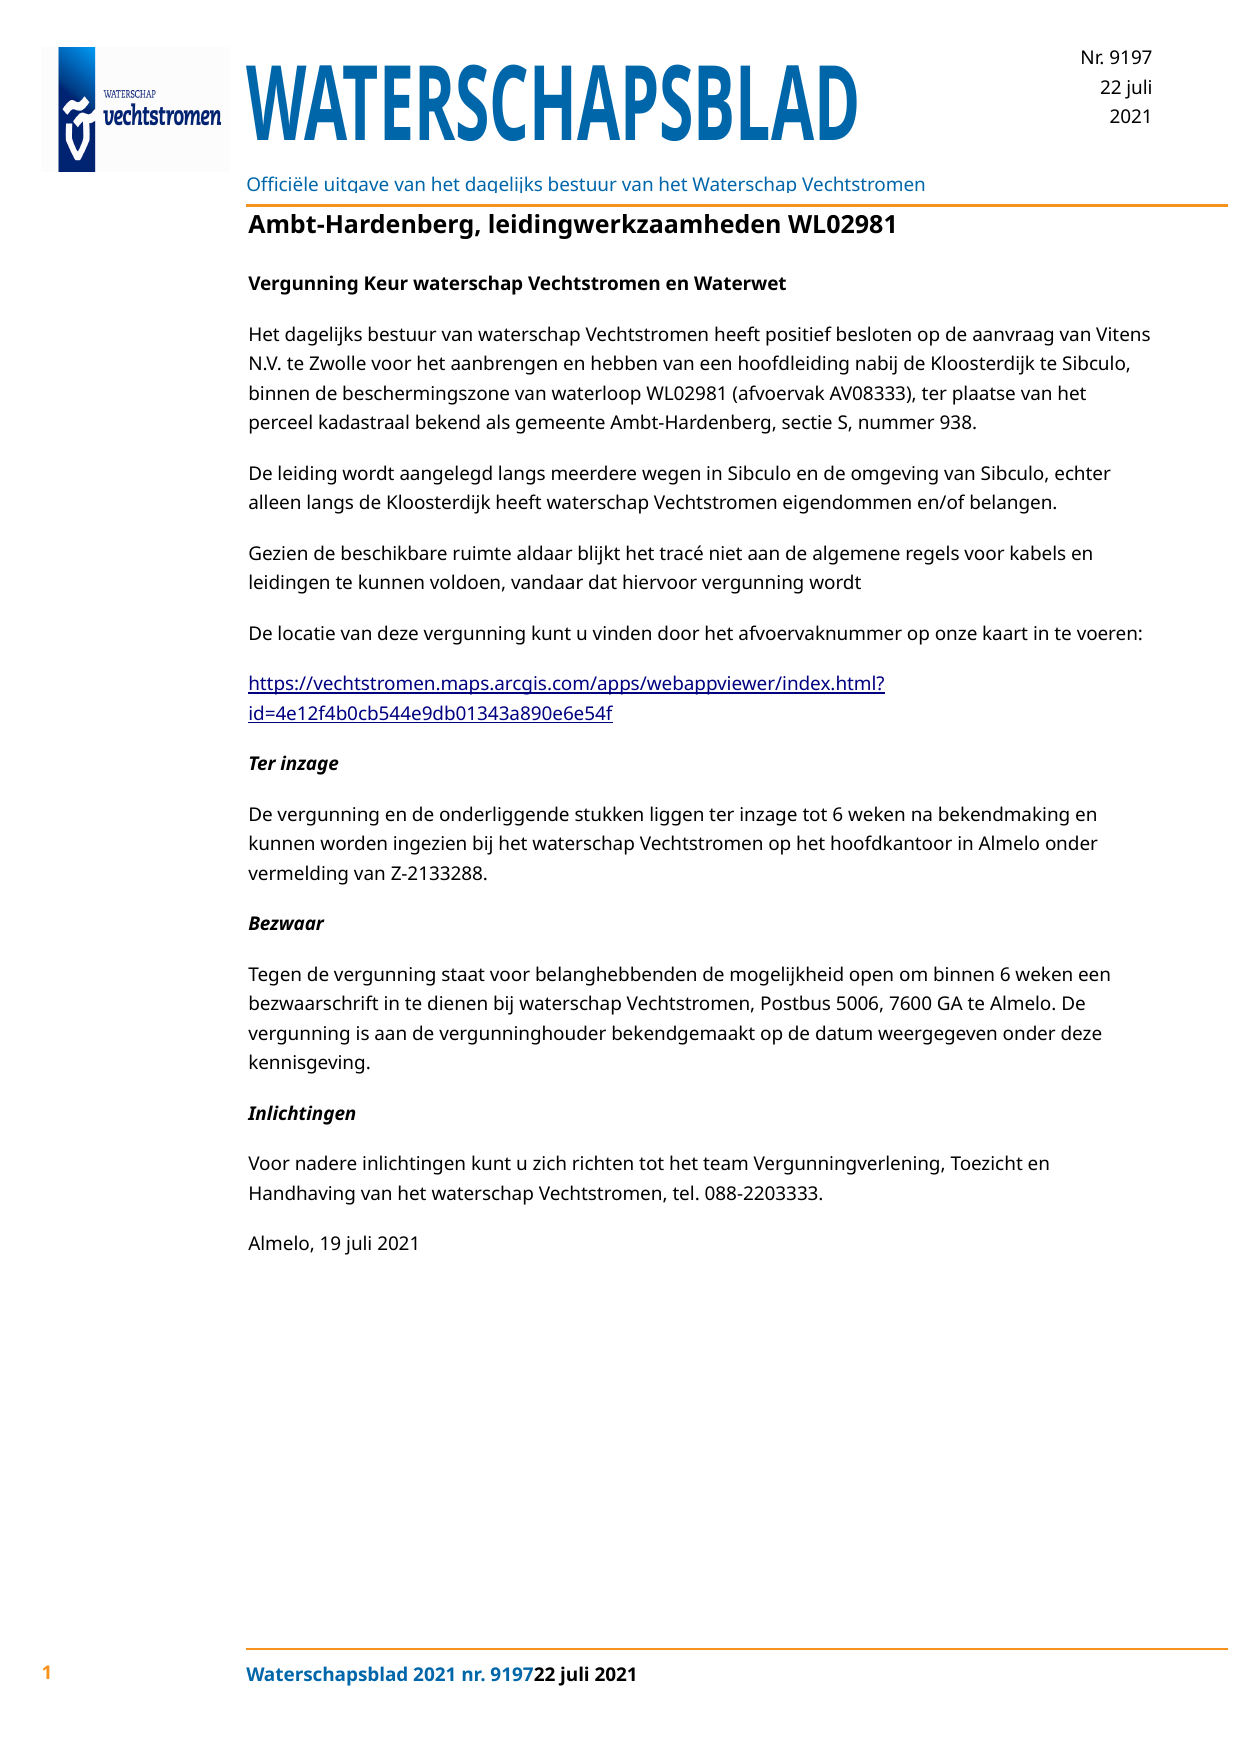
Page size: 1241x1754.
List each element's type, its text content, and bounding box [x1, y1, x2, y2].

text Ambt-Hardenberg, leidingwerkzaamheden WL02981 [248, 207, 1152, 241]
text De vergunning en de onderliggende stukken liggen ter inzage tot 6 weken na bekendmaking en kunnen worden ingezien bij het waterschap Vechtstromen op het hoofdkantoor in Almelo onder vermelding van Z-2133288. [248, 801, 1152, 886]
text Almelo, 19 juli 2021 [248, 1230, 1152, 1256]
text https://vechtstromen.maps.arcgis.com/apps/webappviewer/index.html?id=4e12f4b0cb544e9db01343a890e6e54f [248, 670, 1152, 726]
text De locatie van deze vergunning kunt u vinden door het afvoervaknummer op onze kaart in te voeren: [248, 620, 1152, 646]
text Gezien de beschikbare ruimte aldaar blijkt het tracé niet aan de algemene regels voor kabels en leidingen te kunnen voldoen, vandaar dat hiervoor vergunning wordt [248, 540, 1152, 595]
text Bezwaar [248, 910, 1152, 936]
text Inlichtingen [248, 1100, 1152, 1126]
text Ter inzage [248, 750, 1152, 776]
text Tegen de vergunning staat voor belanghebbenden de mogelijkheid open om binnen 6 weken een bezwaarschrift in te dienen bij waterschap Vechtstromen, Postbus 5006, 7600 GA te Almelo. De vergunning is aan de vergunninghouder bekendgemaakt op de datum weergegeven onder deze kennisgeving. [248, 961, 1152, 1075]
text Voor nadere inlichtingen kunt u zich richten tot het team Vergunningverlening, Toezicht en Handhaving van het waterschap Vechtstromen, tel. 088-2203333. [248, 1150, 1152, 1206]
text Vergunning Keur waterschap Vechtstromen en Waterwet [248, 270, 1152, 296]
picture [41, 47, 231, 172]
text Het dagelijks bestuur van waterschap Vechtstromen heeft positief besloten op de aanvraag van Vitens N.V. te Zwolle voor het aanbrengen en hebben van een hoofdleiding nabij de Kloosterdijk te Sibculo, binnen de beschermingszone van waterloop WL02981 (afvoervak AV08333), ter plaatse van het perceel kadastraal bekend als gemeente Ambt-Hardenberg, sectie S, nummer 938. [248, 321, 1152, 435]
text De leiding wordt aangelegd langs meerdere wegen in Sibculo en de omgeving van Sibculo, echter alleen langs de Kloosterdijk heeft waterschap Vechtstromen eigendommen en/of belangen. [248, 460, 1152, 515]
